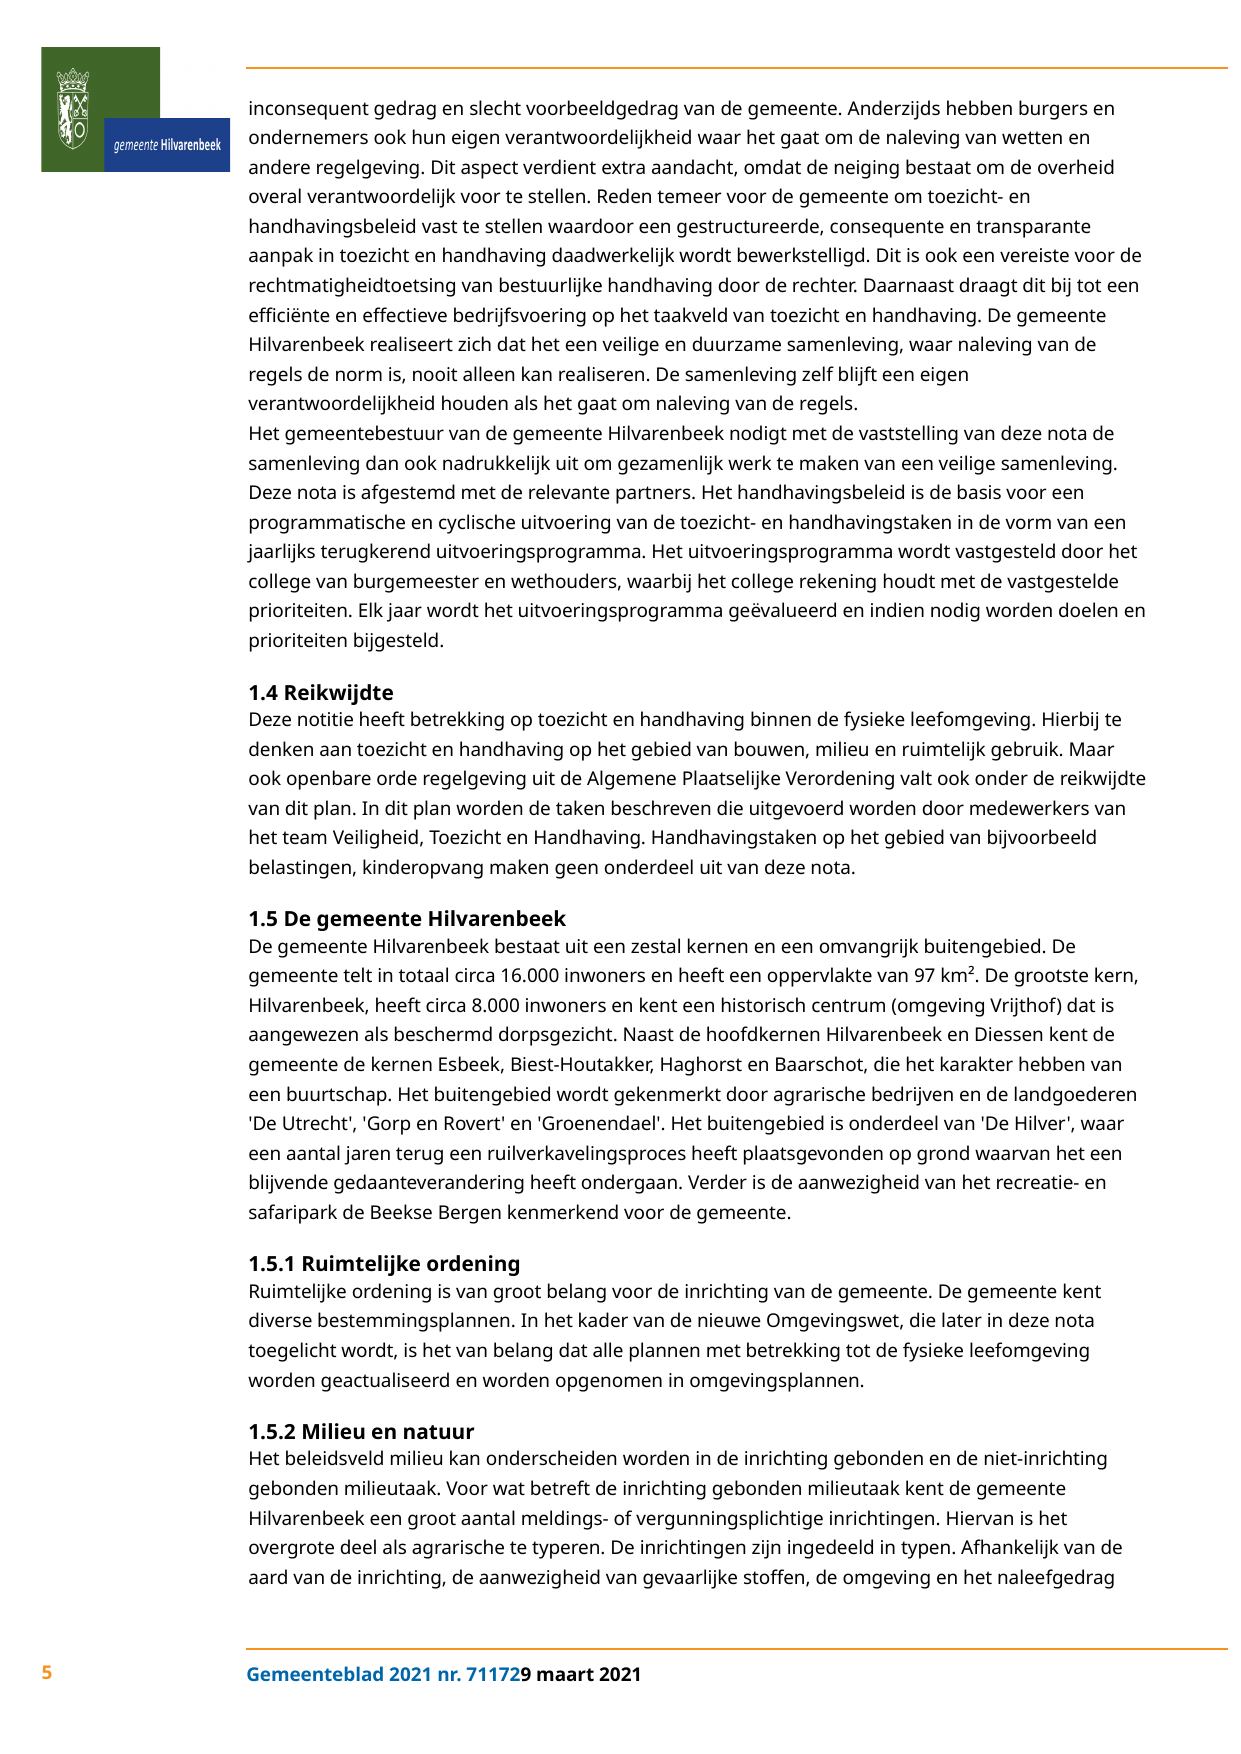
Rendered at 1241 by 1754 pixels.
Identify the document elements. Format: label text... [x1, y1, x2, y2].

text De gemeente Hilvarenbeek bestaat uit een zestal kernen en een omvangrijk buitengebied. De gemeente telt in totaal circa 16.000 inwoners en heeft een oppervlakte van 97 km². De grootste kern, Hilvarenbeek, heeft circa 8.000 inwoners en kent een historisch centrum (omgeving Vrijthof) dat is aangewezen als beschermd dorpsgezicht. Naast de hoofdkernen Hilvarenbeek en Diessen kent de gemeente de kernen Esbeek, Biest-Houtakker, Haghorst en Baarschot, die het karakter hebben van een buurtschap. Het buitengebied wordt gekenmerkt door agrarische bedrijven en de landgoederen 'De Utrecht', 'Gorp en Rovert' en 'Groenendael'. Het buitengebied is onderdeel van 'De Hilver', waar een aantal jaren terug een ruilverkavelingsproces heeft plaatsgevonden op grond waarvan het een blijvende gedaanteverandering heeft ondergaan. Verder is de aanwezigheid van het recreatie- en safaripark de Beekse Bergen kenmerkend voor de gemeente. [248, 933, 1152, 1225]
text Het gemeentebestuur van de gemeente Hilvarenbeek nodigt met de vaststelling van deze nota de samenleving dan ook nadrukkelijk uit om gezamenlijk werk te maken van een veilige samenleving. [248, 420, 1152, 476]
text 1.5 De gemeente Hilvarenbeek [248, 904, 1152, 933]
text inconsequent gedrag en slecht voorbeeldgedrag van de gemeente. Anderzijds hebben burgers en ondernemers ook hun eigen verantwoordelijkheid waar het gaat om de naleving van wetten en andere regelgeving. Dit aspect verdient extra aandacht, omdat de neiging bestaat om de overheid overal verantwoordelijk voor te stellen. Reden temeer voor de gemeente om toezicht- en handhavingsbeleid vast te stellen waardoor een gestructureerde, consequente en transparante aanpak in toezicht en handhaving daadwerkelijk wordt bewerkstelligd. Dit is ook een vereiste voor de rechtmatigheidtoetsing van bestuurlijke handhaving door de rechter. Daarnaast draagt dit bij tot een efficiënte en effectieve bedrijfsvoering op het taakveld van toezicht en handhaving. De gemeente Hilvarenbeek realiseert zich dat het een veilige en duurzame samenleving, waar naleving van de regels de norm is, nooit alleen kan realiseren. De samenleving zelf blijft een eigen verantwoordelijkheid houden als het gaat om naleving van de regels. [248, 95, 1152, 416]
text 1.5.2 Milieu en natuur [248, 1417, 1152, 1446]
picture [41, 47, 231, 172]
text Ruimtelijke ordening is van groot belang voor de inrichting van de gemeente. De gemeente kent diverse bestemmingsplannen. In het kader van de nieuwe Omgevingswet, die later in deze nota toegelicht wordt, is het van belang dat alle plannen met betrekking tot de fysieke leefomgeving worden geactualiseerd en worden opgenomen in omgevingsplannen. [248, 1278, 1152, 1392]
text 1.4 Reikwijdte [248, 678, 1152, 706]
text 1.5.1 Ruimtelijke ordening [248, 1249, 1152, 1278]
text Deze notitie heeft betrekking op toezicht en handhaving binnen de fysieke leefomgeving. Hierbij te denken aan toezicht en handhaving op het gebied van bouwen, milieu en ruimtelijk gebruik. Maar ook openbare orde regelgeving uit de Algemene Plaatselijke Verordening valt ook onder de reikwijdte van dit plan. In dit plan worden de taken beschreven die uitgevoerd worden door medewerkers van het team Veiligheid, Toezicht en Handhaving. Handhavingstaken op het gebied van bijvoorbeeld belastingen, kinderopvang maken geen onderdeel uit van deze nota. [248, 706, 1152, 880]
text Het beleidsveld milieu kan onderscheiden worden in de inrichting gebonden en de niet-inrichting gebonden milieutaak. Voor wat betreft de inrichting gebonden milieutaak kent de gemeente Hilvarenbeek een groot aantal meldings- of vergunningsplichtige inrichtingen. Hiervan is het overgrote deel als agrarische te typeren. De inrichtingen zijn ingedeeld in typen. Afhankelijk van de aard van de inrichting, de aanwezigheid van gevaarlijke stoffen, de omgeving en het naleefgedrag [248, 1446, 1152, 1590]
text Deze nota is afgestemd met de relevante partners. Het handhavingsbeleid is de basis voor een programmatische en cyclische uitvoering van de toezicht- en handhavingstaken in de vorm van een jaarlijks terugkerend uitvoeringsprogramma. Het uitvoeringsprogramma wordt vastgesteld door het college van burgemeester en wethouders, waarbij het college rekening houdt met de vastgestelde prioriteiten. Elk jaar wordt het uitvoeringsprogramma geëvalueerd en indien nodig worden doelen en prioriteiten bijgesteld. [248, 479, 1152, 653]
